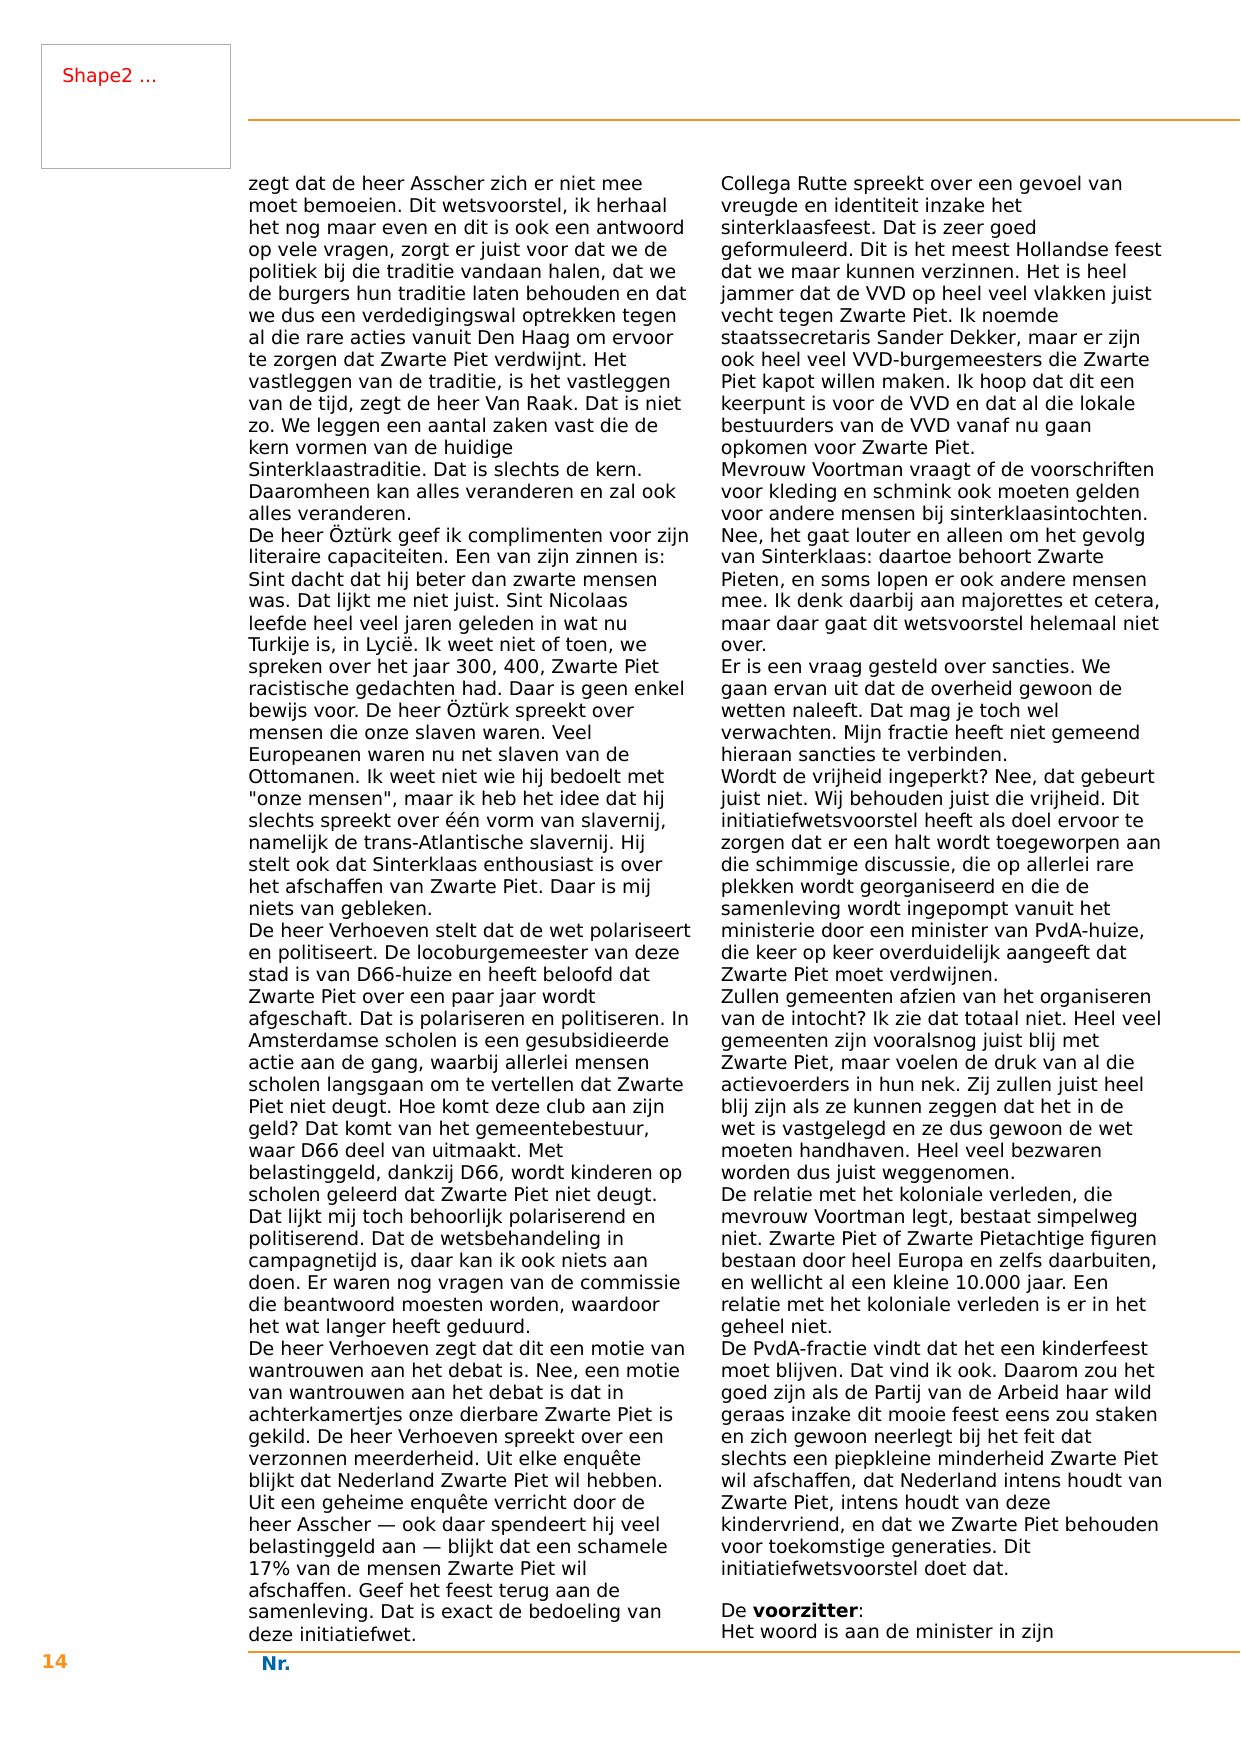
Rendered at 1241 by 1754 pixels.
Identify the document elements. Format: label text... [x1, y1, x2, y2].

text De voorzitter: [721, 1599, 1163, 1621]
text De heer Verhoeven stelt dat de wet polariseert en politiseert. De locoburgemeester van deze stad is van D66-huize en heeft beloofd dat Zwarte Piet over een paar jaar wordt afgeschaft. Dat is polariseren en politiseren. In Amsterdamse scholen is een gesubsidieerde actie aan de gang, waarbij allerlei mensen scholen langsgaan om te vertellen dat Zwarte Piet niet deugt. Hoe komt deze club aan zijn geld? Dat komt van het gemeentebestuur, waar D66 deel van uitmaakt. Met belastinggeld, dankzij D66, wordt kinderen op scholen geleerd dat Zwarte Piet niet deugt. Dat lijkt mij toch behoorlijk polariserend en politiserend. Dat de wetsbehandeling in campagnetijd is, daar kan ik ook niets aan doen. Er waren nog vragen van de commissie die beantwoord moesten worden, waardoor het wat langer heeft geduurd. [248, 920, 691, 1338]
text Collega Rutte spreekt over een gevoel van vreugde en identiteit inzake het sinterklaasfeest. Dat is zeer goed geformuleerd. Dit is het meest Hollandse feest dat we maar kunnen verzinnen. Het is heel jammer dat de VVD op heel veel vlakken juist vecht tegen Zwarte Piet. Ik noemde staatssecretaris Sander Dekker, maar er zijn ook heel veel VVD-burgemeesters die Zwarte Piet kapot willen maken. Ik hoop dat dit een keerpunt is voor de VVD en dat al die lokale bestuurders van de VVD vanaf nu gaan opkomen voor Zwarte Piet. [721, 173, 1163, 458]
text Het woord is aan de minister in zijn [721, 1621, 1163, 1643]
text Zullen gemeenten afzien van het organiseren van de intocht? Ik zie dat totaal niet. Heel veel gemeenten zijn vooralsnog juist blij met Zwarte Piet, maar voelen de druk van al die actievoerders in hun nek. Zij zullen juist heel blij zijn als ze kunnen zeggen dat het in de wet is vastgelegd en ze dus gewoon de wet moeten handhaven. Heel veel bezwaren worden dus juist weggenomen. [721, 986, 1163, 1184]
text zegt dat de heer Asscher zich er niet mee moet bemoeien. Dit wetsvoorstel, ik herhaal het nog maar even en dit is ook een antwoord op vele vragen, zorgt er juist voor dat we de politiek bij die traditie vandaan halen, dat we de burgers hun traditie laten behouden en dat we dus een verdedigingswal optrekken tegen al die rare acties vanuit Den Haag om ervoor te zorgen dat Zwarte Piet verdwijnt. Het vastleggen van de traditie, is het vastleggen van de tijd, zegt de heer Van Raak. Dat is niet zo. We leggen een aantal zaken vast die de kern vormen van de huidige Sinterklaastraditie. Dat is slechts de kern. Daaromheen kan alles veranderen en zal ook alles veranderen. [248, 173, 691, 524]
text Er is een vraag gesteld over sancties. We gaan ervan uit dat de overheid gewoon de wetten naleeft. Dat mag je toch wel verwachten. Mijn fractie heeft niet gemeend hieraan sancties te verbinden. [721, 656, 1163, 766]
text Mevrouw Voortman vraagt of de voorschriften voor kleding en schmink ook moeten gelden voor andere mensen bij sinterklaasintochten. Nee, het gaat louter en alleen om het gevolg van Sinterklaas: daartoe behoort Zwarte Pieten, en soms lopen er ook andere mensen mee. Ik denk daarbij aan majorettes et cetera, maar daar gaat dit wetsvoorstel helemaal niet over. [721, 458, 1163, 656]
text De heer Verhoeven zegt dat dit een motie van wantrouwen aan het debat is. Nee, een motie van wantrouwen aan het debat is dat in achterkamertjes onze dierbare Zwarte Piet is gekild. De heer Verhoeven spreekt over een verzonnen meerderheid. Uit elke enquête blijkt dat Nederland Zwarte Piet wil hebben. Uit een geheime enquête verricht door de heer Asscher — ook daar spendeert hij veel belastinggeld aan — blijkt dat een schamele 17% van de mensen Zwarte Piet wil afschaffen. Geef het feest terug aan de samenleving. Dat is exact de bedoeling van deze initiatiefwet. [248, 1338, 691, 1645]
text De PvdA-fractie vindt dat het een kinderfeest moet blijven. Dat vind ik ook. Daarom zou het goed zijn als de Partij van de Arbeid haar wild geraas inzake dit mooie feest eens zou staken en zich gewoon neerlegt bij het feit dat slechts een piepkleine minderheid Zwarte Piet wil afschaffen, dat Nederland intens houdt van Zwarte Piet, intens houdt van deze kindervriend, en dat we Zwarte Piet behouden voor toekomstige generaties. Dit initiatiefwetsvoorstel doet dat. [721, 1338, 1163, 1579]
text De heer Öztürk geef ik complimenten voor zijn literaire capaciteiten. Een van zijn zinnen is: Sint dacht dat hij beter dan zwarte mensen was. Dat lijkt me niet juist. Sint Nicolaas leefde heel veel jaren geleden in wat nu Turkije is, in Lycië. Ik weet niet of toen, we spreken over het jaar 300, 400, Zwarte Piet racistische gedachten had. Daar is geen enkel bewijs voor. De heer Öztürk spreekt over mensen die onze slaven waren. Veel Europeanen waren nu net slaven van de Ottomanen. Ik weet niet wie hij bedoelt met "onze mensen", maar ik heb het idee dat hij slechts spreekt over één vorm van slavernij, namelijk de trans-Atlantische slavernij. Hij stelt ook dat Sinterklaas enthousiast is over het afschaffen van Zwarte Piet. Daar is mij niets van gebleken. [248, 524, 691, 920]
text De relatie met het koloniale verleden, die mevrouw Voortman legt, bestaat simpelweg niet. Zwarte Piet of Zwarte Pietachtige figuren bestaan door heel Europa en zelfs daarbuiten, en wellicht al een kleine 10.000 jaar. Een relatie met het koloniale verleden is er in het geheel niet. [721, 1184, 1163, 1338]
text Wordt de vrijheid ingeperkt? Nee, dat gebeurt juist niet. Wij behouden juist die vrijheid. Dit initiatiefwetsvoorstel heeft als doel ervoor te zorgen dat er een halt wordt toegeworpen aan die schimmige discussie, die op allerlei rare plekken wordt georganiseerd en die de samenleving wordt ingepompt vanuit het ministerie door een minister van PvdA-huize, die keer op keer overduidelijk aangeeft dat Zwarte Piet moet verdwijnen. [721, 766, 1163, 986]
